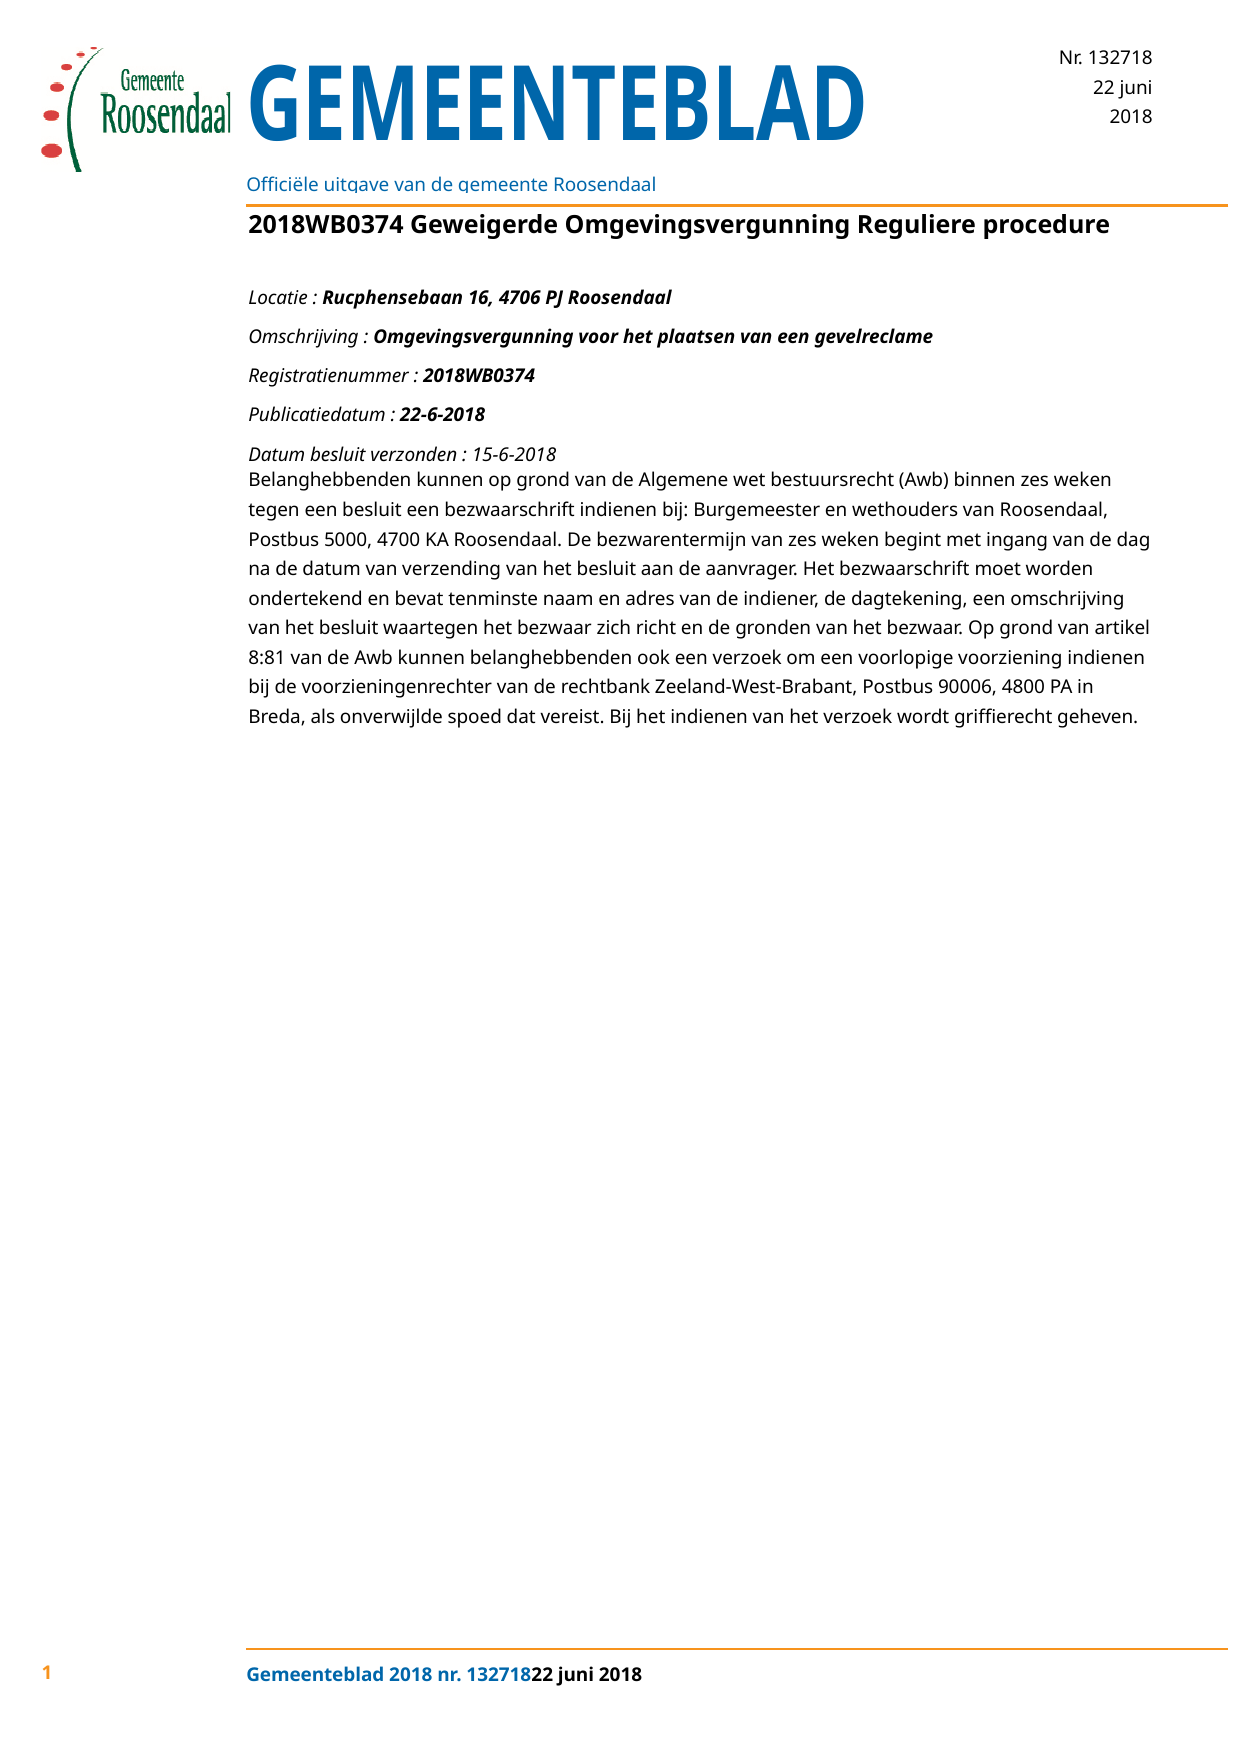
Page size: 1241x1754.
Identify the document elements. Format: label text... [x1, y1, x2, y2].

text Omschrijving : Omgevingsvergunning voor het plaatsen van een gevelreclame [248, 323, 1152, 349]
text 2018WB0374 Geweigerde Omgevingsvergunning Reguliere procedure [248, 207, 1152, 241]
text Locatie : Rucphensebaan 16, 4706 PJ Roosendaal [248, 284, 1152, 309]
picture [41, 47, 231, 172]
text Belanghebbenden kunnen op grond van de Algemene wet bestuursrecht (Awb) binnen zes weken tegen een besluit een bezwaarschrift indienen bij: Burgemeester en wethouders van Roosendaal, Postbus 5000, 4700 KA Roosendaal. De bezwarentermijn van zes weken begint met ingang van de dag na de datum van verzending van het besluit aan de aanvrager. Het bezwaarschrift moet worden ondertekend en bevat tenminste naam en adres van de indiener, de dagtekening, een omschrijving van het besluit waartegen het bezwaar zich richt en de gronden van het bezwaar. Op grond van artikel 8:81 van de Awb kunnen belanghebbenden ook een verzoek om een voorlopige voorziening indienen bij de voorzieningenrechter van de rechtbank Zeeland-West-Brabant, Postbus 90006, 4800 PA in Breda, als onverwijlde spoed dat vereist. Bij het indienen van het verzoek wordt griffierecht geheven. [248, 467, 1152, 729]
text Registratienummer : 2018WB0374 [248, 362, 1152, 388]
text Publicatiedatum : 22-6-2018 [248, 402, 1152, 427]
text Datum besluit verzonden : 15-6-2018 [248, 441, 1152, 467]
